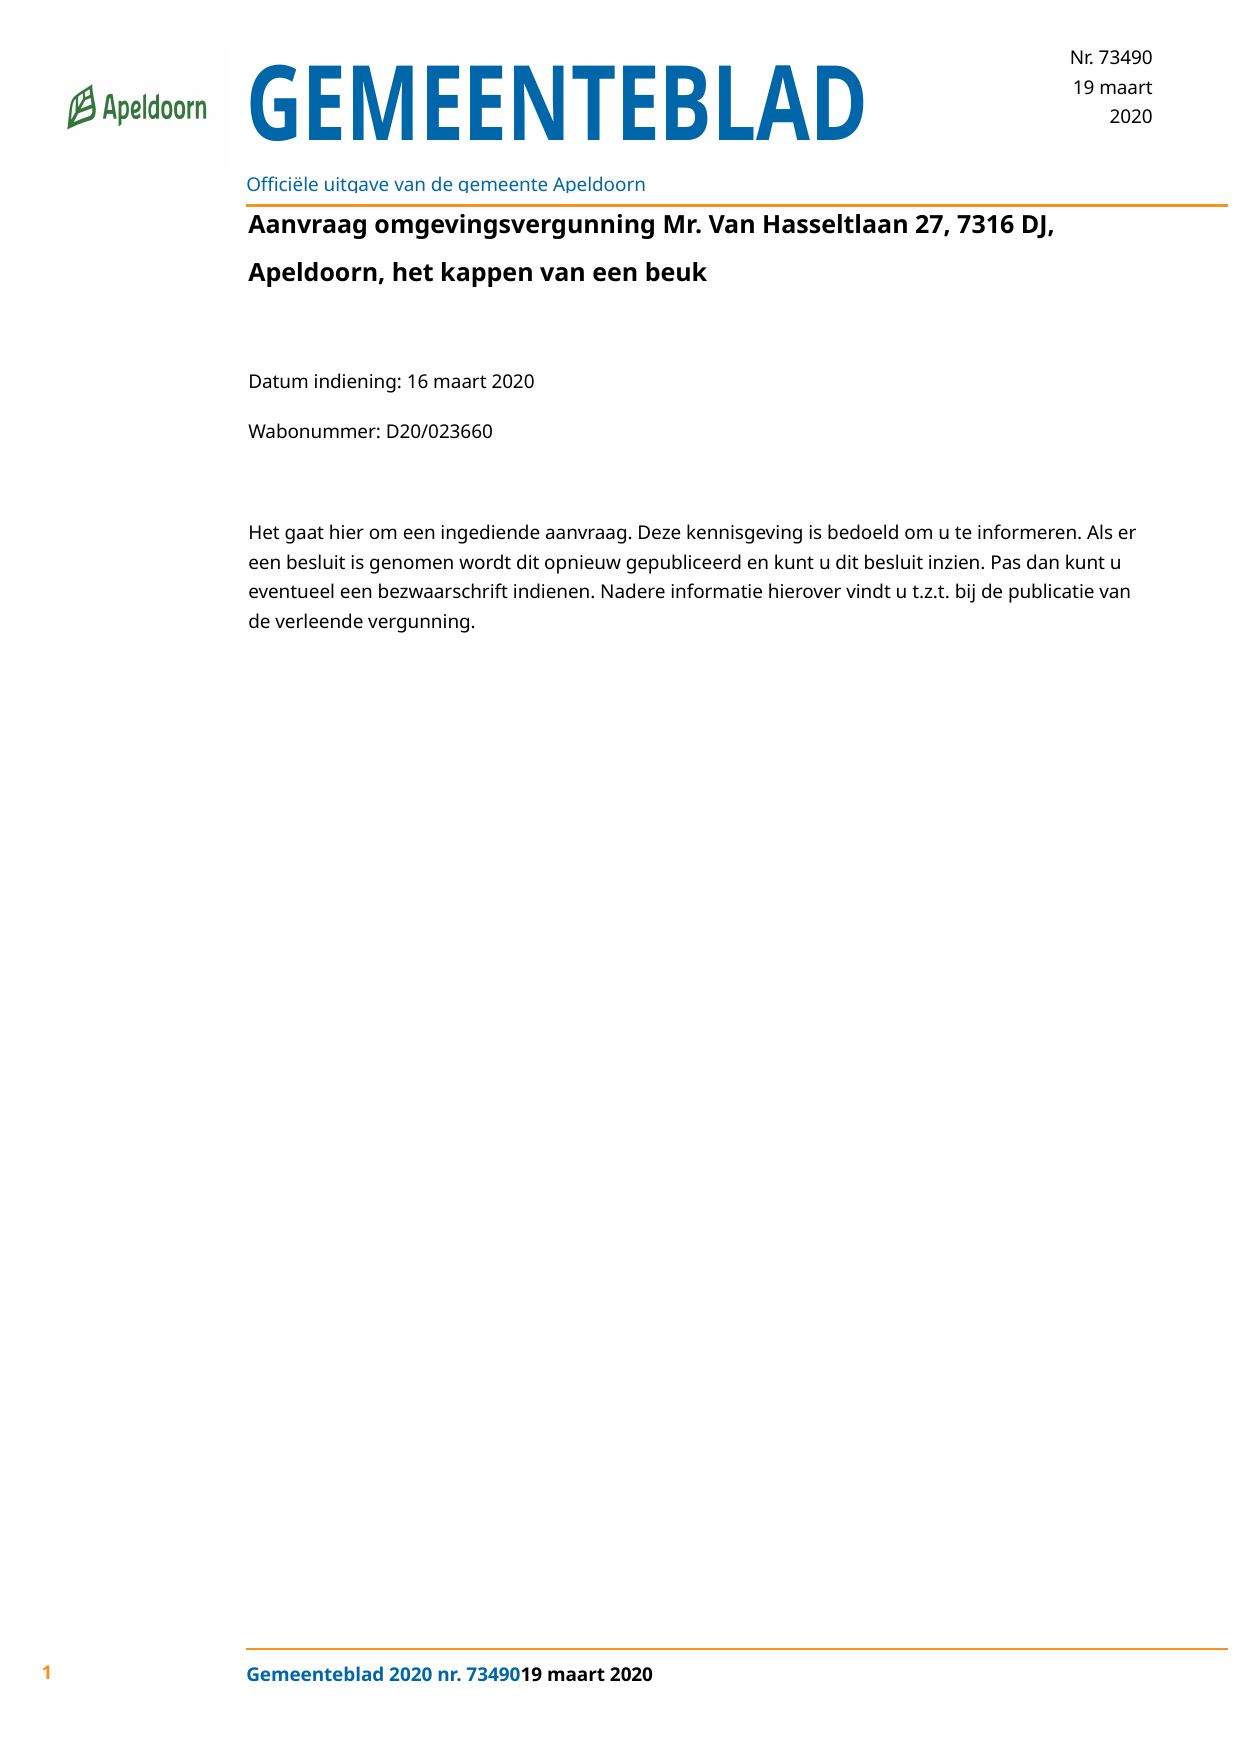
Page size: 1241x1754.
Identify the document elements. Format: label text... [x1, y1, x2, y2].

text Datum indiening: 16 maart 2020 [248, 368, 1152, 394]
picture [41, 47, 231, 172]
text Het gaat hier om een ingediende aanvraag. Deze kennisgeving is bedoeld om u te informeren. Als er een besluit is genomen wordt dit opnieuw gepubliceerd en kunt u dit besluit inzien. Pas dan kunt u eventueel een bezwaarschrift indienen. Nadere informatie hierover vindt u t.z.t. bij de publicatie van de verleende vergunning. [248, 519, 1152, 634]
text Aanvraag omgevingsvergunning Mr. Van Hasseltlaan 27, 7316 DJ, Apeldoorn, het kappen van een beuk [248, 207, 1152, 288]
text Wabonummer: D20/023660 [248, 419, 1152, 444]
